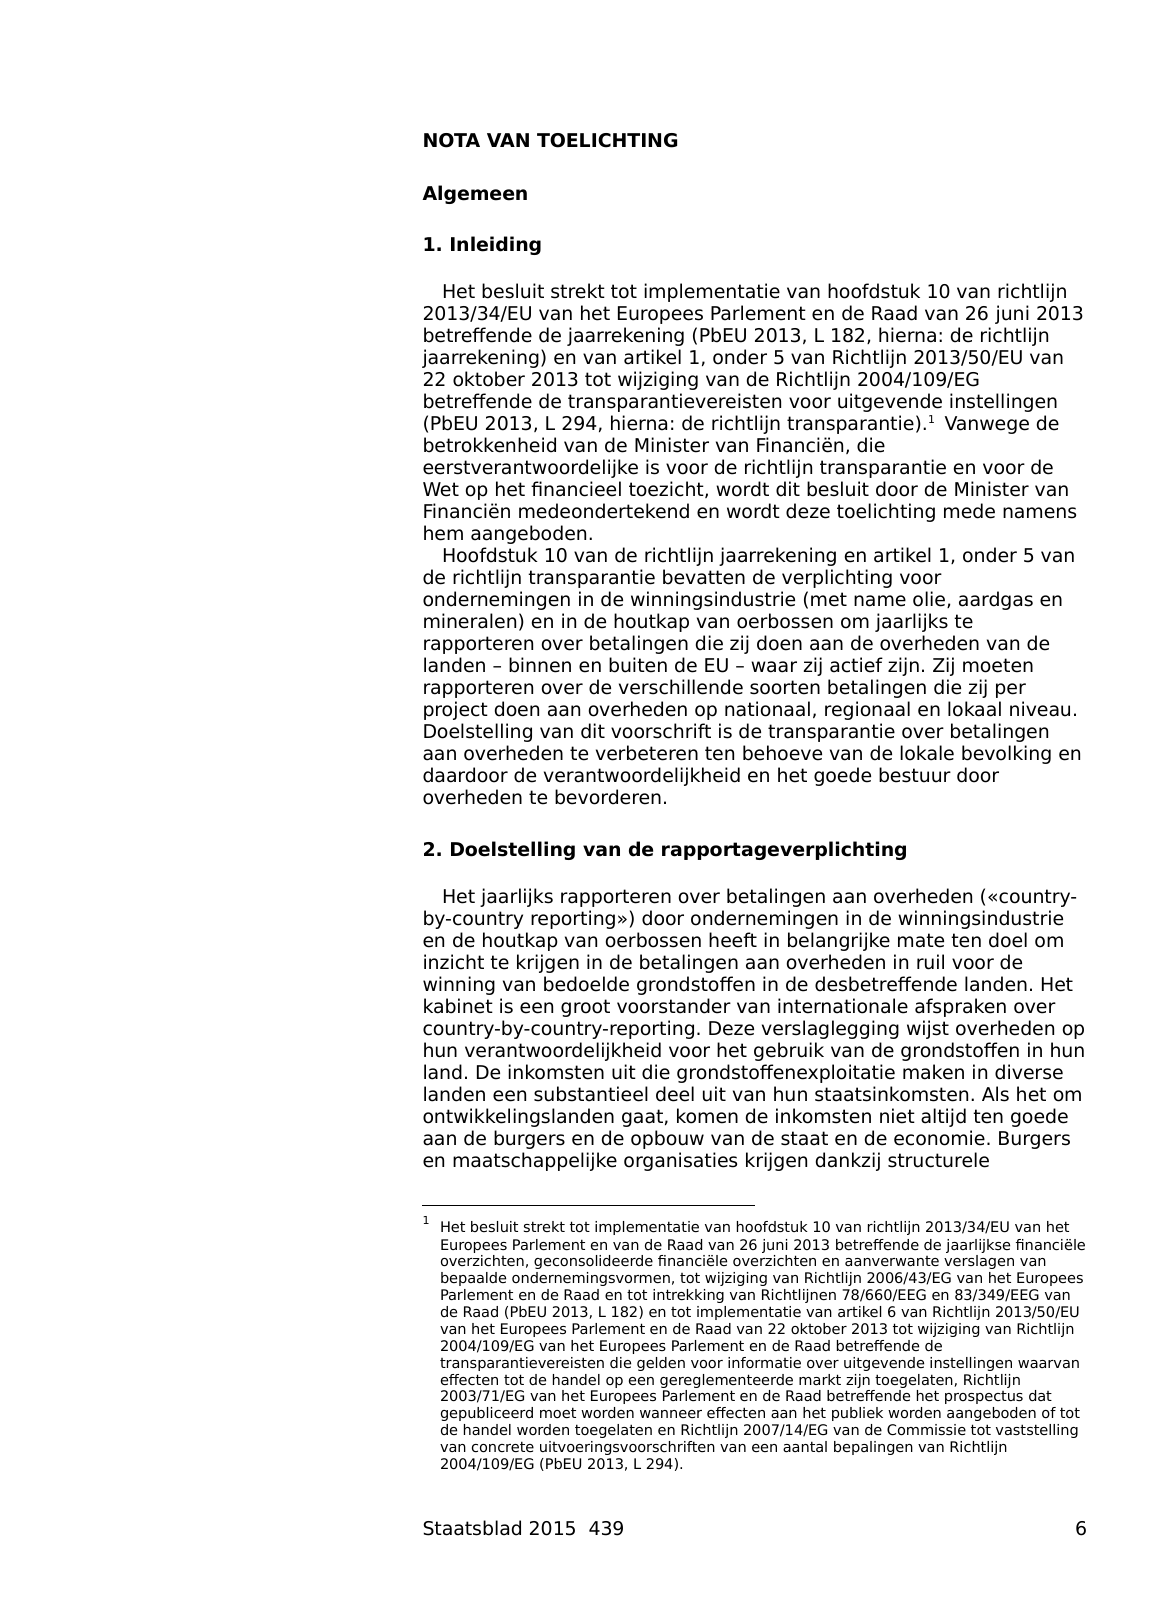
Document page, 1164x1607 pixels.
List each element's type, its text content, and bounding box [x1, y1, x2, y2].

text Het besluit strekt tot implementatie van hoofdstuk 10 van richtlijn 2013/34/EU van het Europees Parlement en de Raad van 26 juni 2013 betreffende de jaarrekening (PbEU 2013, L 182, hierna: de richtlijn jaarrekening) en van artikel 1, onder 5 van Richtlijn 2013/50/EU van 22 oktober 2013 tot wijziging van de Richtlijn 2004/109/EG betreffende de transparantievereisten voor uitgevende instellingen (PbEU 2013, L 294, hierna: de richtlijn transparantie). Vanwege de betrokkenheid van de Minister van Financiën, die eerstverantwoordelijke is voor de richtlijn transparantie en voor de Wet op het financieel toezicht, wordt dit besluit door de Minister van Financiën medeondertekend en wordt deze toelichting mede namens hem aangeboden. [422, 281, 1087, 545]
subtitle 1. Inleiding [422, 234, 1087, 256]
text Hoofdstuk 10 van de richtlijn jaarrekening en artikel 1, onder 5 van de richtlijn transparantie bevatten de verplichting voor ondernemingen in de winningsindustrie (met name olie, aardgas en mineralen) en in de houtkap van oerbossen om jaarlijks te rapporteren over betalingen die zij doen aan de overheden van de landen – binnen en buiten de EU – waar zij actief zijn. Zij moeten rapporteren over de verschillende soorten betalingen die zij per project doen aan overheden op nationaal, regionaal en lokaal niveau. Doelstelling van dit voorschrift is de transparantie over betalingen aan overheden te verbeteren ten behoeve van de lokale bevolking en daardoor de verantwoordelijkheid en het goede bestuur door overheden te bevorderen. [422, 545, 1087, 809]
text Het jaarlijks rapporteren over betalingen aan overheden («country-by-country reporting») door ondernemingen in de winningsindustrie en de houtkap van oerbossen heeft in belangrijke mate ten doel om inzicht te krijgen in de betalingen aan overheden in ruil voor de winning van bedoelde grondstoffen in de desbetreffende landen. Het kabinet is een groot voorstander van internationale afspraken over country-by-country-reporting. Deze verslaglegging wijst overheden op hun verantwoordelijkheid voor het gebruik van de grondstoffen in hun land. De inkomsten uit die grondstoffenexploitatie maken in diverse landen een substantieel deel uit van hun staatsinkomsten. Als het om ontwikkelingslanden gaat, komen de inkomsten niet altijd ten goede aan de burgers en de opbouw van de staat en de economie. Burgers en maatschappelijke organisaties krijgen dankzij structurele [422, 886, 1087, 1172]
text Het besluit strekt tot implementatie van hoofdstuk 10 van richtlijn 2013/34/EU van het Europees Parlement en van de Raad van 26 juni 2013 betreffende de jaarlijkse financiële overzichten, geconsolideerde financiële overzichten en aanverwante verslagen van bepaalde ondernemingsvormen, tot wijziging van Richtlijn 2006/43/EG van het Europees Parlement en de Raad en tot intrekking van Richtlijnen 78/660/EEG en 83/349/EEG van de Raad (PbEU 2013, L 182) en tot implementatie van artikel 6 van Richtlijn 2013/50/EU van het Europees Parlement en de Raad van 22 oktober 2013 tot wijziging van Richtlijn 2004/109/EG van het Europees Parlement en de Raad betreffende de transparantievereisten die gelden voor informatie over uitgevende instellingen waarvan effecten tot de handel op een gereglementeerde markt zijn toegelaten, Richtlijn 2003/71/EG van het Europees Parlement en de Raad betreffende het prospectus dat gepubliceerd moet worden wanneer effecten aan het publiek worden aangeboden of tot de handel worden toegelaten en Richtlijn 2007/14/EG van de Commissie tot vaststelling van concrete uitvoeringsvoorschriften van een aantal bepalingen van Richtlijn 2004/109/EG (PbEU 2013, L 294). [422, 1214, 1087, 1473]
subtitle 2. Doelstelling van de rapportageverplichting [422, 839, 1087, 861]
subtitle NOTA VAN TOELICHTING [422, 130, 1087, 152]
subtitle Algemeen [422, 182, 1087, 204]
